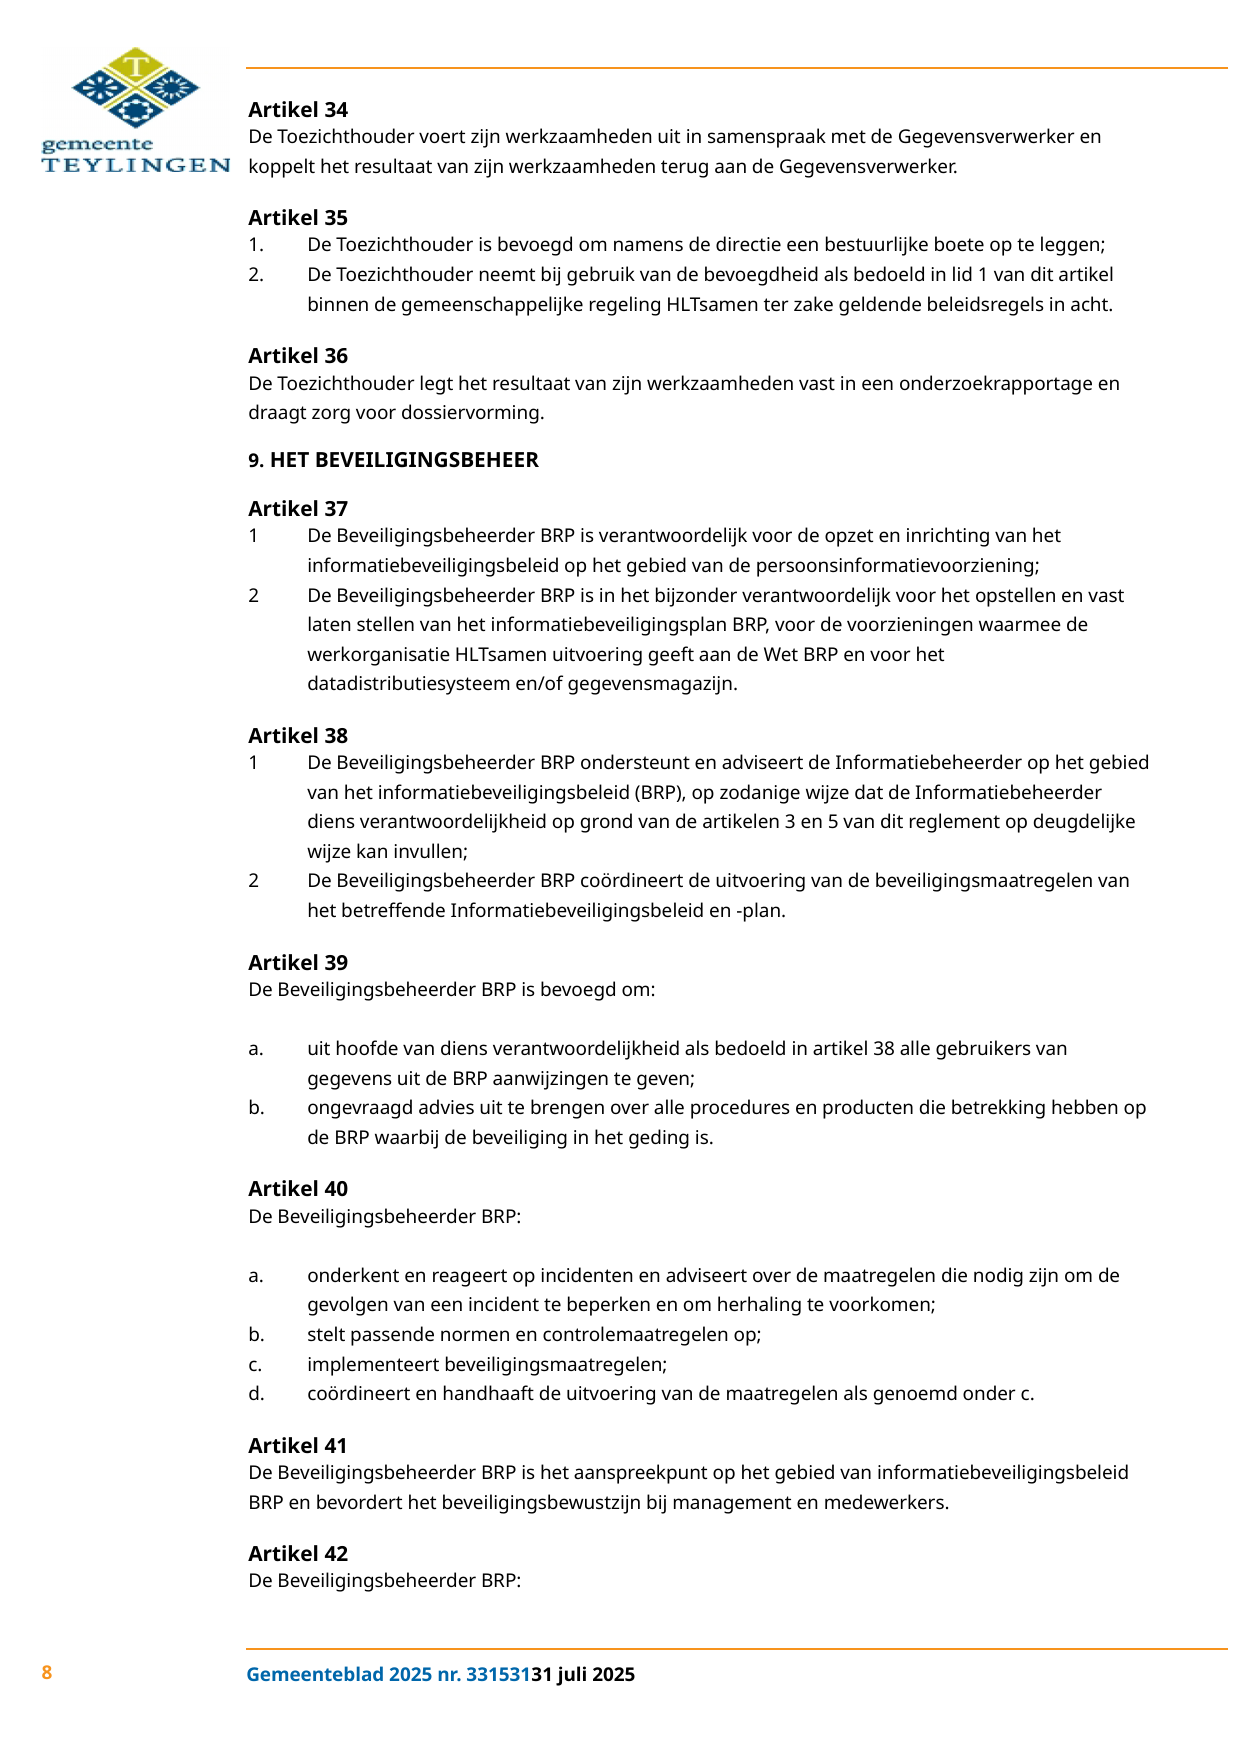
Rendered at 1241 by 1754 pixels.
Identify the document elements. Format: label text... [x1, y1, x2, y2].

text Artikel 41 [248, 1431, 1152, 1459]
list De Beveiligingsbeheerder BRP ondersteunt en adviseert de Informatiebeheerder op het gebied van het informatiebeveiligingsbeleid (BRP), op zodanige wijze dat de Informatiebeheerder diens verantwoordelijkheid op grond van de artikelen 3 en 5 van dit reglement op deugdelijke wijze kan invullen; [248, 749, 1152, 864]
list ongevraagd advies uit te brengen over alle procedures en producten die betrekking hebben op de BRP waarbij de beveiliging in het geding is. [248, 1094, 1152, 1150]
picture [41, 47, 231, 172]
list De Toezichthouder neemt bij gebruik van de bevoegdheid als bedoeld in lid 1 van dit artikel binnen de gemeenschappelijke regeling HLTsamen ter zake geldende beleidsregels in acht. [248, 261, 1152, 317]
text De Toezichthouder legt het resultaat van zijn werkzaamheden vast in een onderzoekrapportage en draagt zorg voor dossiervorming. [248, 370, 1152, 425]
text 9. HET BEVEILIGINGSBEHEER [248, 445, 1152, 473]
list De Beveiligingsbeheerder BRP coördineert de uitvoering van de beveiligingsmaatregelen van het betreffende Informatiebeveiligingsbeleid en -plan. [248, 868, 1152, 923]
text De Beveiligingsbeheerder BRP: [248, 1203, 1152, 1229]
list onderkent en reageert op incidenten en adviseert over de maatregelen die nodig zijn om de gevolgen van een incident te beperken en om herhaling te voorkomen; [248, 1262, 1152, 1317]
list uit hoofde van diens verantwoordelijkheid als bedoeld in artikel 38 alle gebruikers van gegevens uit de BRP aanwijzingen te geven; [248, 1035, 1152, 1091]
list stelt passende normen en controlemaatregelen op; [248, 1321, 1152, 1347]
text De Beveiligingsbeheerder BRP is het aanspreekpunt op het gebied van informatiebeveiligingsbeleid BRP en bevordert het beveiligingsbewustzijn bij management en medewerkers. [248, 1459, 1152, 1514]
text Artikel 38 [248, 721, 1152, 749]
text De Beveiligingsbeheerder BRP is bevoegd om: [248, 976, 1152, 1002]
text Artikel 39 [248, 948, 1152, 976]
text Artikel 34 [248, 95, 1152, 123]
list implementeert beveiligingsmaatregelen; [248, 1351, 1152, 1377]
text Artikel 37 [248, 494, 1152, 523]
list De Toezichthouder is bevoegd om namens de directie een bestuurlijke boete op te leggen; [248, 232, 1152, 257]
text Artikel 36 [248, 341, 1152, 370]
list De Beveiligingsbeheerder BRP is verantwoordelijk voor de opzet en inrichting van het informatiebeveiligingsbeleid op het gebied van de persoonsinformatievoorziening; [248, 523, 1152, 578]
list coördineert en handhaaft de uitvoering van de maatregelen als genoemd onder c. [248, 1380, 1152, 1406]
text Artikel 40 [248, 1174, 1152, 1203]
text De Beveiligingsbeheerder BRP: [248, 1568, 1152, 1593]
text Artikel 42 [248, 1539, 1152, 1568]
list De Beveiligingsbeheerder BRP is in het bijzonder verantwoordelijk voor het opstellen en vast laten stellen van het informatiebeveiligingsplan BRP, voor de voorzieningen waarmee de werkorganisatie HLTsamen uitvoering geeft aan de Wet BRP en voor het datadistributiesysteem en/of gegevensmagazijn. [248, 582, 1152, 696]
text De Toezichthouder voert zijn werkzaamheden uit in samenspraak met de Gegevensverwerker en koppelt het resultaat van zijn werkzaamheden terug aan de Gegevensverwerker. [248, 123, 1152, 178]
text Artikel 35 [248, 203, 1152, 232]
